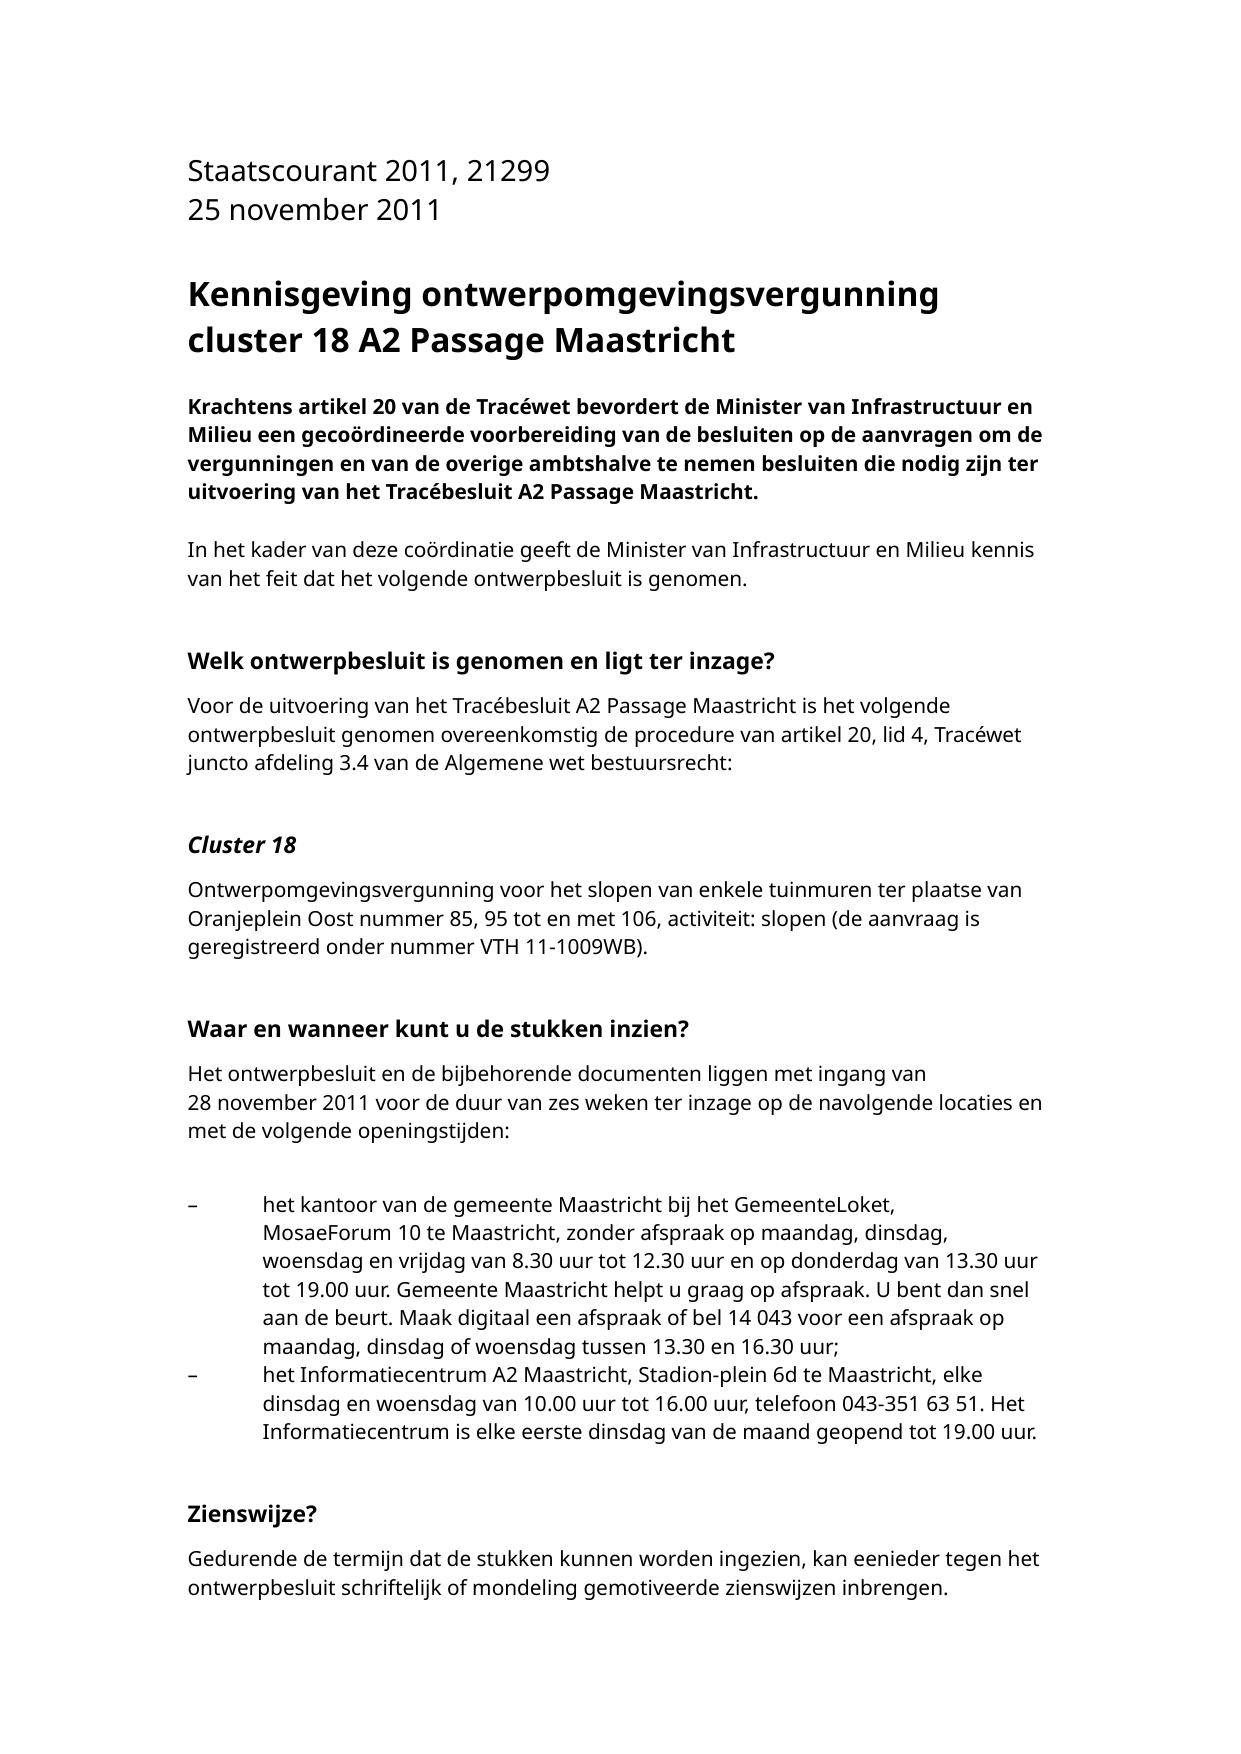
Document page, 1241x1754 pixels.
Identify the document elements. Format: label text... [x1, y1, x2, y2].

text Krachtens artikel 20 van de Tracéwet bevordert de Minister van Infrastructuur en Milieu een gecoördineerde voorbereiding van de besluiten op de aanvragen om de vergunningen en van de overige ambtshalve te nemen besluiten die nodig zijn ter uitvoering van het Tracébesluit A2 Passage Maastricht. [187, 392, 1053, 506]
subtitle Kennisgeving ontwerpomgevingsvergunning cluster 18 A2 Passage Maastricht [187, 271, 1053, 362]
text Voor de uitvoering van het Tracébesluit A2 Passage Maastricht is het volgende ontwerpbesluit genomen overeenkomstig de procedure van artikel 20, lid 4, Tracéwet juncto afdeling 3.4 van de Algemene wet bestuursrecht: [187, 691, 1053, 777]
text In het kader van deze coördinatie geeft de Minister van Infrastructuur en Milieu kennis van het feit dat het volgende ontwerpbesluit is genomen. [187, 536, 1053, 592]
subtitle Zienswijze? [187, 1498, 1053, 1529]
subtitle Waar en wanneer kunt u de stukken inzien? [187, 1013, 1053, 1044]
list het kantoor van de gemeente Maastricht bij het GemeenteLoket, MosaeForum 10 te Maastricht, zonder afspraak op maandag, dinsdag, woensdag en vrijdag van 8.30 uur tot 12.30 uur en op donderdag van 13.30 uur tot 19.00 uur. Gemeente Maastricht helpt u graag op afspraak. U bent dan snel aan de beurt. Maak digitaal een afspraak of bel 14 043 voor een afspraak op maandag, dinsdag of woensdag tussen 13.30 en 16.30 uur; [187, 1190, 1053, 1360]
text Staatscourant 2011, 21299 [187, 150, 1053, 190]
subtitle Cluster 18 [187, 829, 1053, 860]
text Ontwerpomgevingsvergunning voor het slopen van enkele tuinmuren ter plaatse van Oranjeplein Oost nummer 85, 95 tot en met 106, activiteit: slopen (de aanvraag is geregistreerd onder nummer VTH 11-1009WB). [187, 875, 1053, 961]
list het Informatiecentrum A2 Maastricht, Stadion-plein 6d te Maastricht, elke dinsdag en woensdag van 10.00 uur tot 16.00 uur, telefoon 043-351 63 51. Het Informatiecentrum is elke eerste dinsdag van de maand geopend tot 19.00 uur. [187, 1360, 1053, 1446]
subtitle Welk ontwerpbesluit is genomen en ligt ter inzage? [187, 645, 1053, 676]
text Gedurende de termijn dat de stukken kunnen worden ingezien, kan eenieder tegen het ontwerpbesluit schriftelijk of mondeling gemotiveerde zienswijzen inbrengen. [187, 1544, 1053, 1601]
text 25 november 2011 [187, 190, 1053, 229]
text Het ontwerpbesluit en de bijbehorende documenten liggen met ingang van 28 november 2011 voor de duur van zes weken ter inzage op de navolgende locaties en met de volgende openingstijden: [187, 1059, 1053, 1145]
